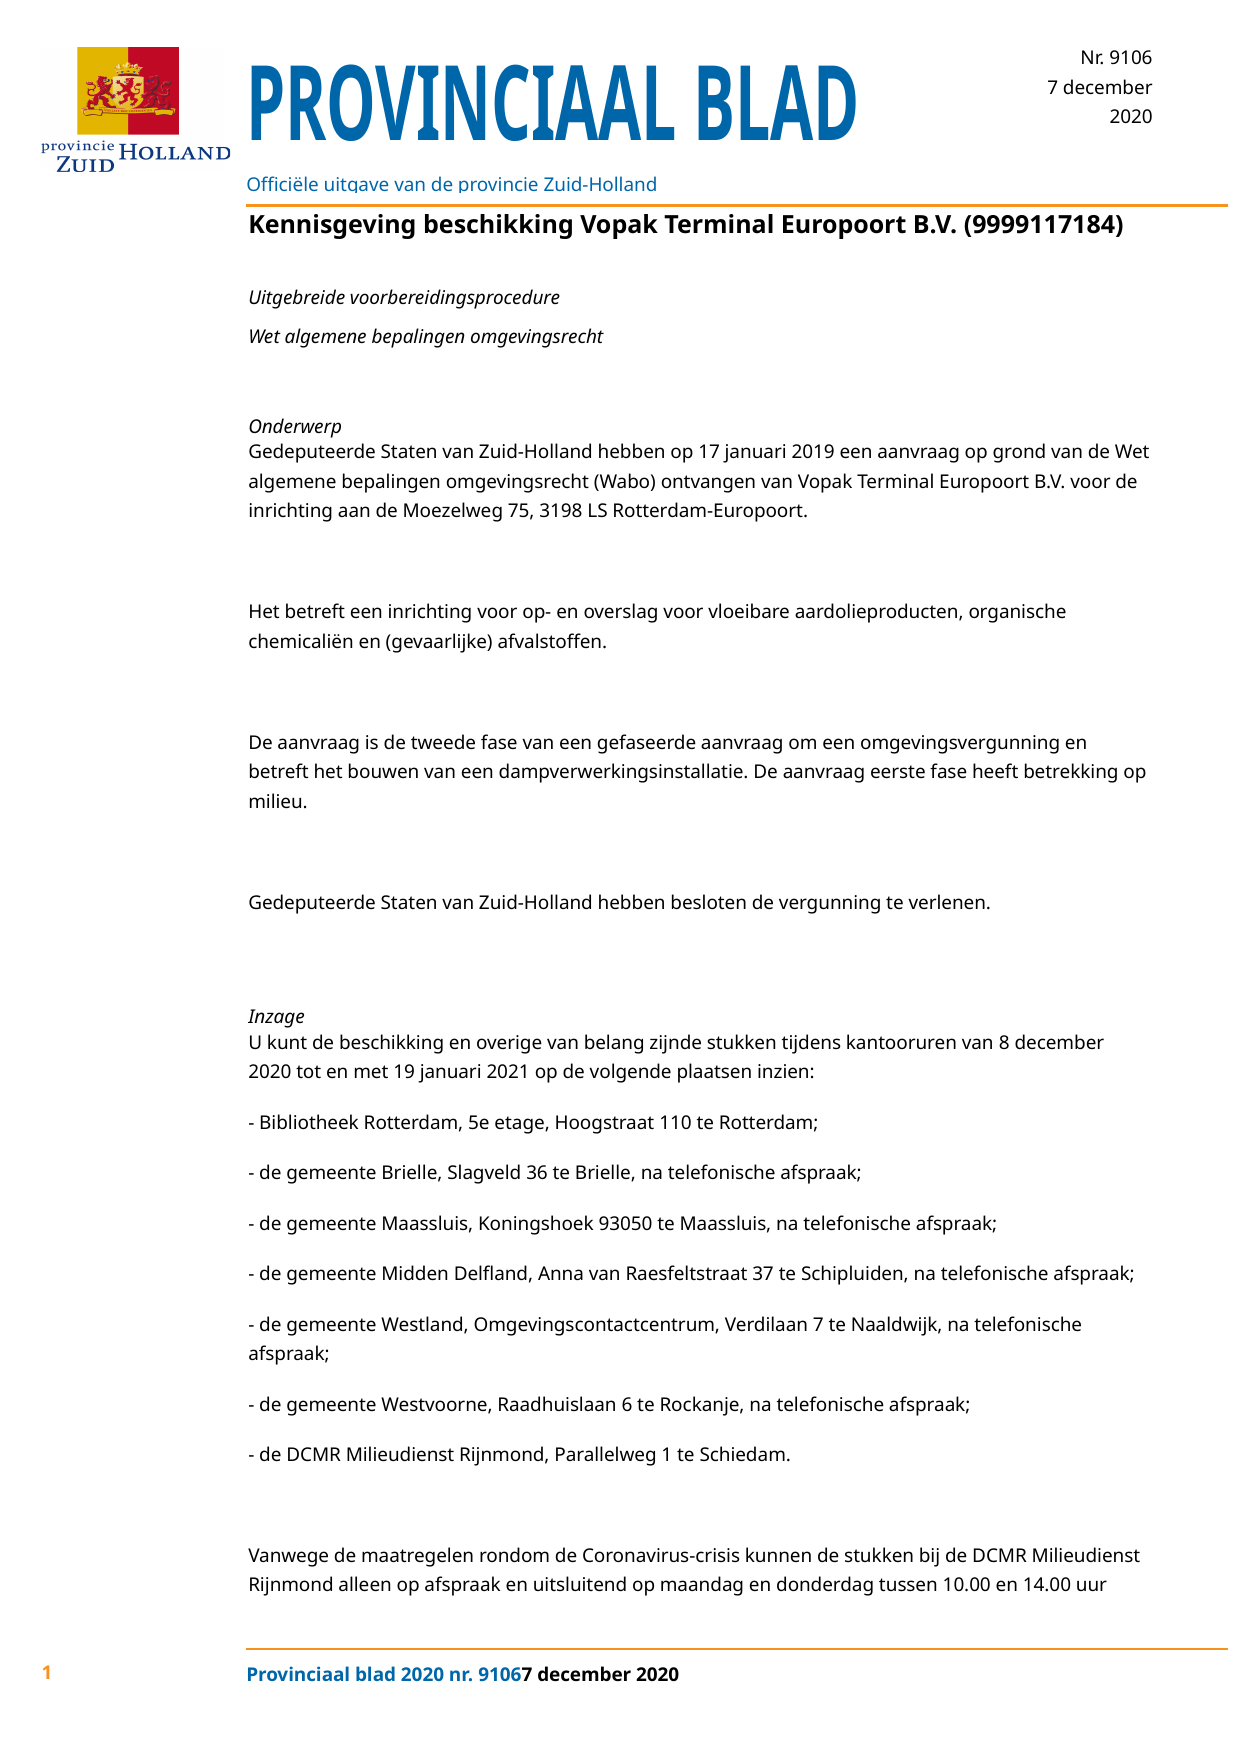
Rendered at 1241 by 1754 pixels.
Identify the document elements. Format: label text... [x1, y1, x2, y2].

text Kennisgeving beschikking Vopak Terminal Europoort B.V. (9999117184) [248, 207, 1152, 241]
text Het betreft een inrichting voor op- en overslag voor vloeibare aardolieproducten, organische chemicaliën en (gevaarlijke) afvalstoffen. [248, 598, 1152, 654]
picture [41, 47, 231, 172]
text - Bibliotheek Rotterdam, 5e etage, Hoogstraat 110 te Rotterdam; [248, 1109, 1152, 1135]
text - de gemeente Midden Delfland, Anna van Raesfeltstraat 37 te Schipluiden, na telefonische afspraak; [248, 1260, 1152, 1286]
text Onderwerp [248, 413, 1152, 438]
text - de gemeente Westvoorne, Raadhuislaan 6 te Rockanje, na telefonische afspraak; [248, 1391, 1152, 1416]
text - de gemeente Westland, Omgevingscontactcentrum, Verdilaan 7 te Naaldwijk, na telefonische afspraak; [248, 1311, 1152, 1366]
text - de gemeente Brielle, Slagveld 36 te Brielle, na telefonische afspraak; [248, 1159, 1152, 1185]
text - de DCMR Milieudienst Rijnmond, Parallelweg 1 te Schiedam. [248, 1441, 1152, 1467]
text Wet algemene bepalingen omgevingsrecht [248, 323, 1152, 349]
text U kunt de beschikking en overige van belang zijnde stukken tijdens kantooruren van 8 december 2020 tot en met 19 januari 2021 op de volgende plaatsen inzien: [248, 1029, 1152, 1084]
text Gedeputeerde Staten van Zuid-Holland hebben op 17 januari 2019 een aanvraag op grond van de Wet algemene bepalingen omgevingsrecht (Wabo) ontvangen van Vopak Terminal Europoort B.V. voor de inrichting aan de Moezelweg 75, 3198 LS Rotterdam-Europoort. [248, 438, 1152, 523]
text Gedeputeerde Staten van Zuid-Holland hebben besloten de vergunning te verlenen. [248, 889, 1152, 915]
text Vanwege de maatregelen rondom de Coronavirus-crisis kunnen de stukken bij de DCMR Milieudienst Rijnmond alleen op afspraak en uitsluitend op maandag en donderdag tussen 10.00 en 14.00 uur [248, 1542, 1152, 1597]
text Uitgebreide voorbereidingsprocedure [248, 284, 1152, 309]
text De aanvraag is de tweede fase van een gefaseerde aanvraag om een omgevingsvergunning en betreft het bouwen van een dampverwerkingsinstallatie. De aanvraag eerste fase heeft betrekking op milieu. [248, 729, 1152, 814]
text Inzage [248, 1003, 1152, 1029]
text - de gemeente Maassluis, Koningshoek 93050 te Maassluis, na telefonische afspraak; [248, 1210, 1152, 1236]
